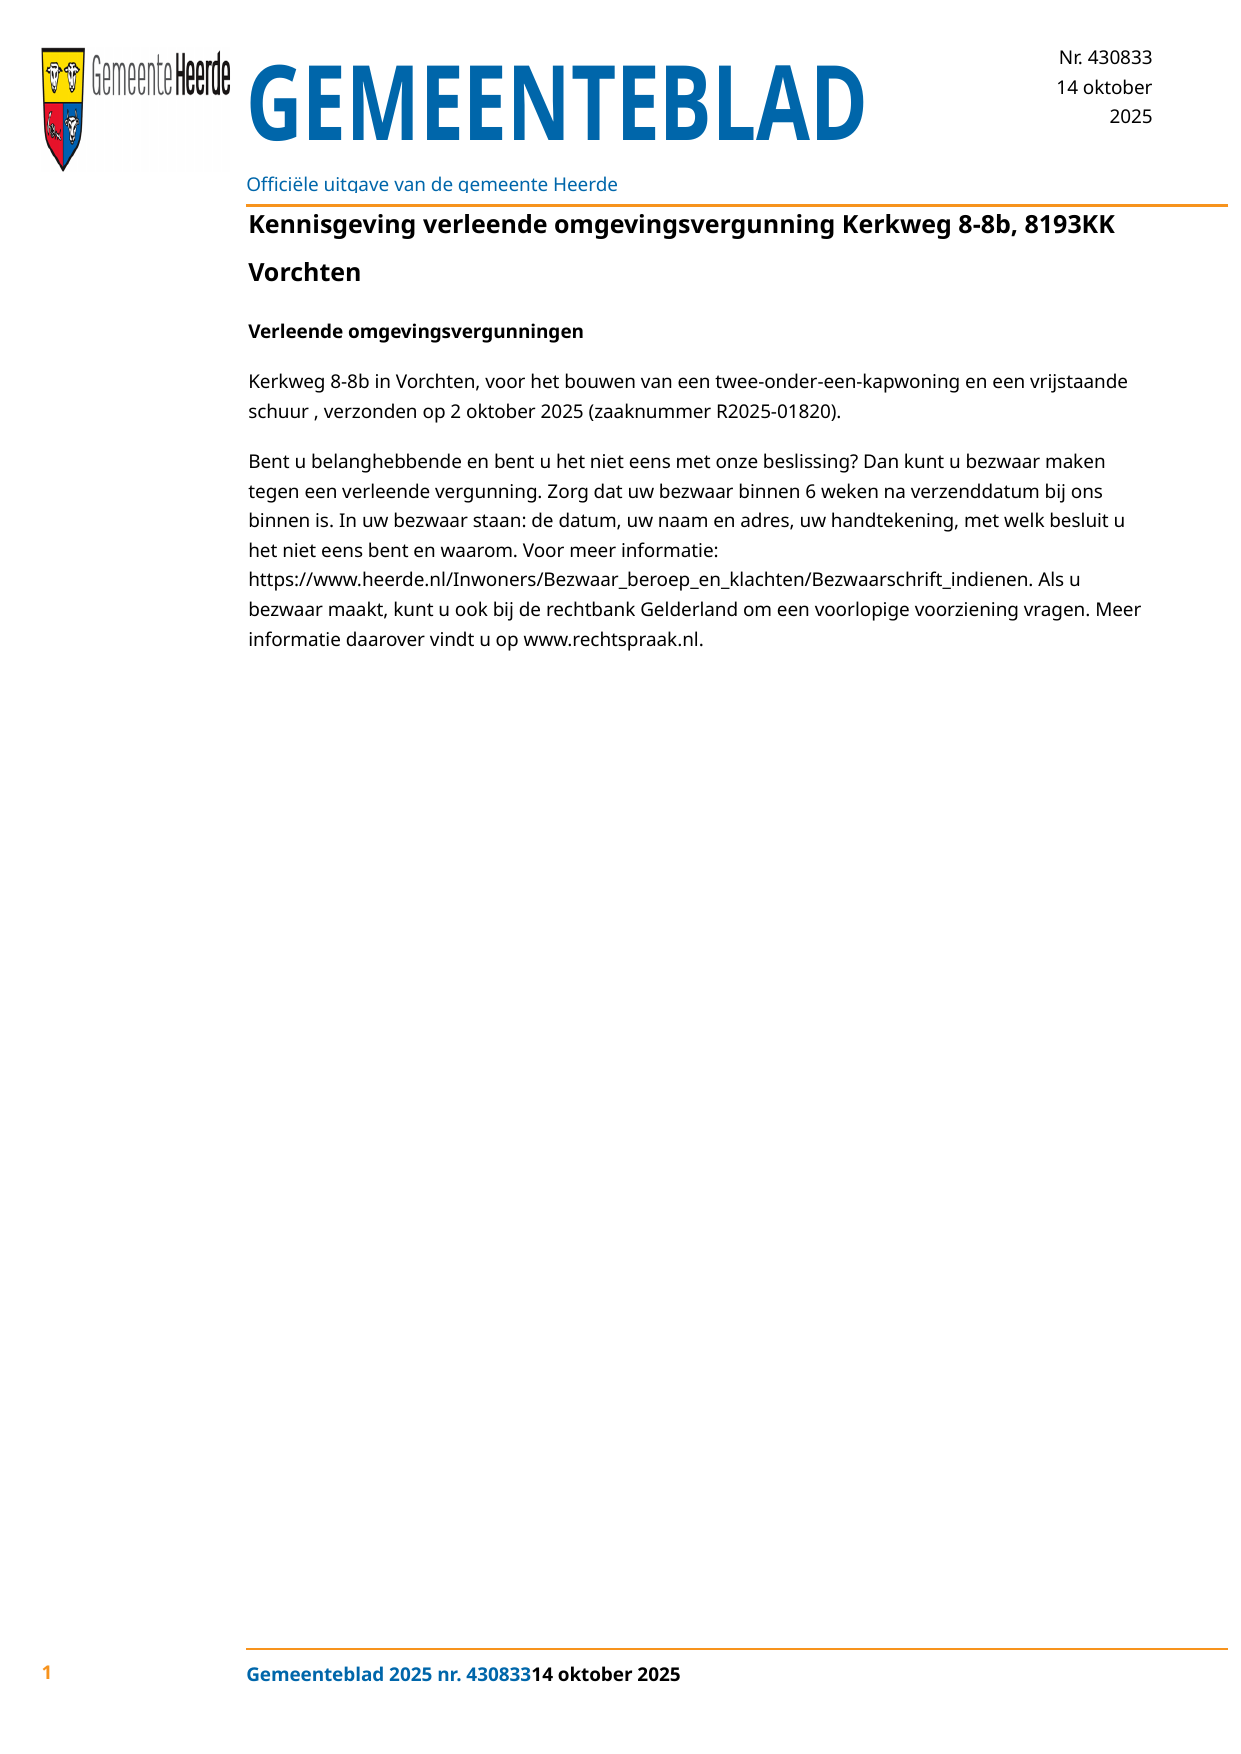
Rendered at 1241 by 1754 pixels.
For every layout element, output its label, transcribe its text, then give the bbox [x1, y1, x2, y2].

text Kerkweg 8-8b in Vorchten, voor het bouwen van een twee-onder-een-kapwoning en een vrijstaande schuur , verzonden op 2 oktober 2025 (zaaknummer R2025-01820). [248, 368, 1152, 424]
text Verleende omgevingsvergunningen [248, 318, 1152, 344]
picture [41, 47, 231, 172]
text Kennisgeving verleende omgevingsvergunning Kerkweg 8-8b, 8193KK Vorchten [248, 207, 1152, 288]
text Bent u belanghebbende en bent u het niet eens met onze beslissing? Dan kunt u bezwaar maken tegen een verleende vergunning. Zorg dat uw bezwaar binnen 6 weken na verzenddatum bij ons binnen is. In uw bezwaar staan: de datum, uw naam en adres, uw handtekening, met welk besluit u het niet eens bent en waarom. Voor meer informatie: https://www.heerde.nl/Inwoners/Bezwaar_beroep_en_klachten/Bezwaarschrift_indienen. Als u bezwaar maakt, kunt u ook bij de rechtbank Gelderland om een voorlopige voorziening vragen. Meer informatie daarover vindt u op www.rechtspraak.nl. [248, 448, 1152, 652]
